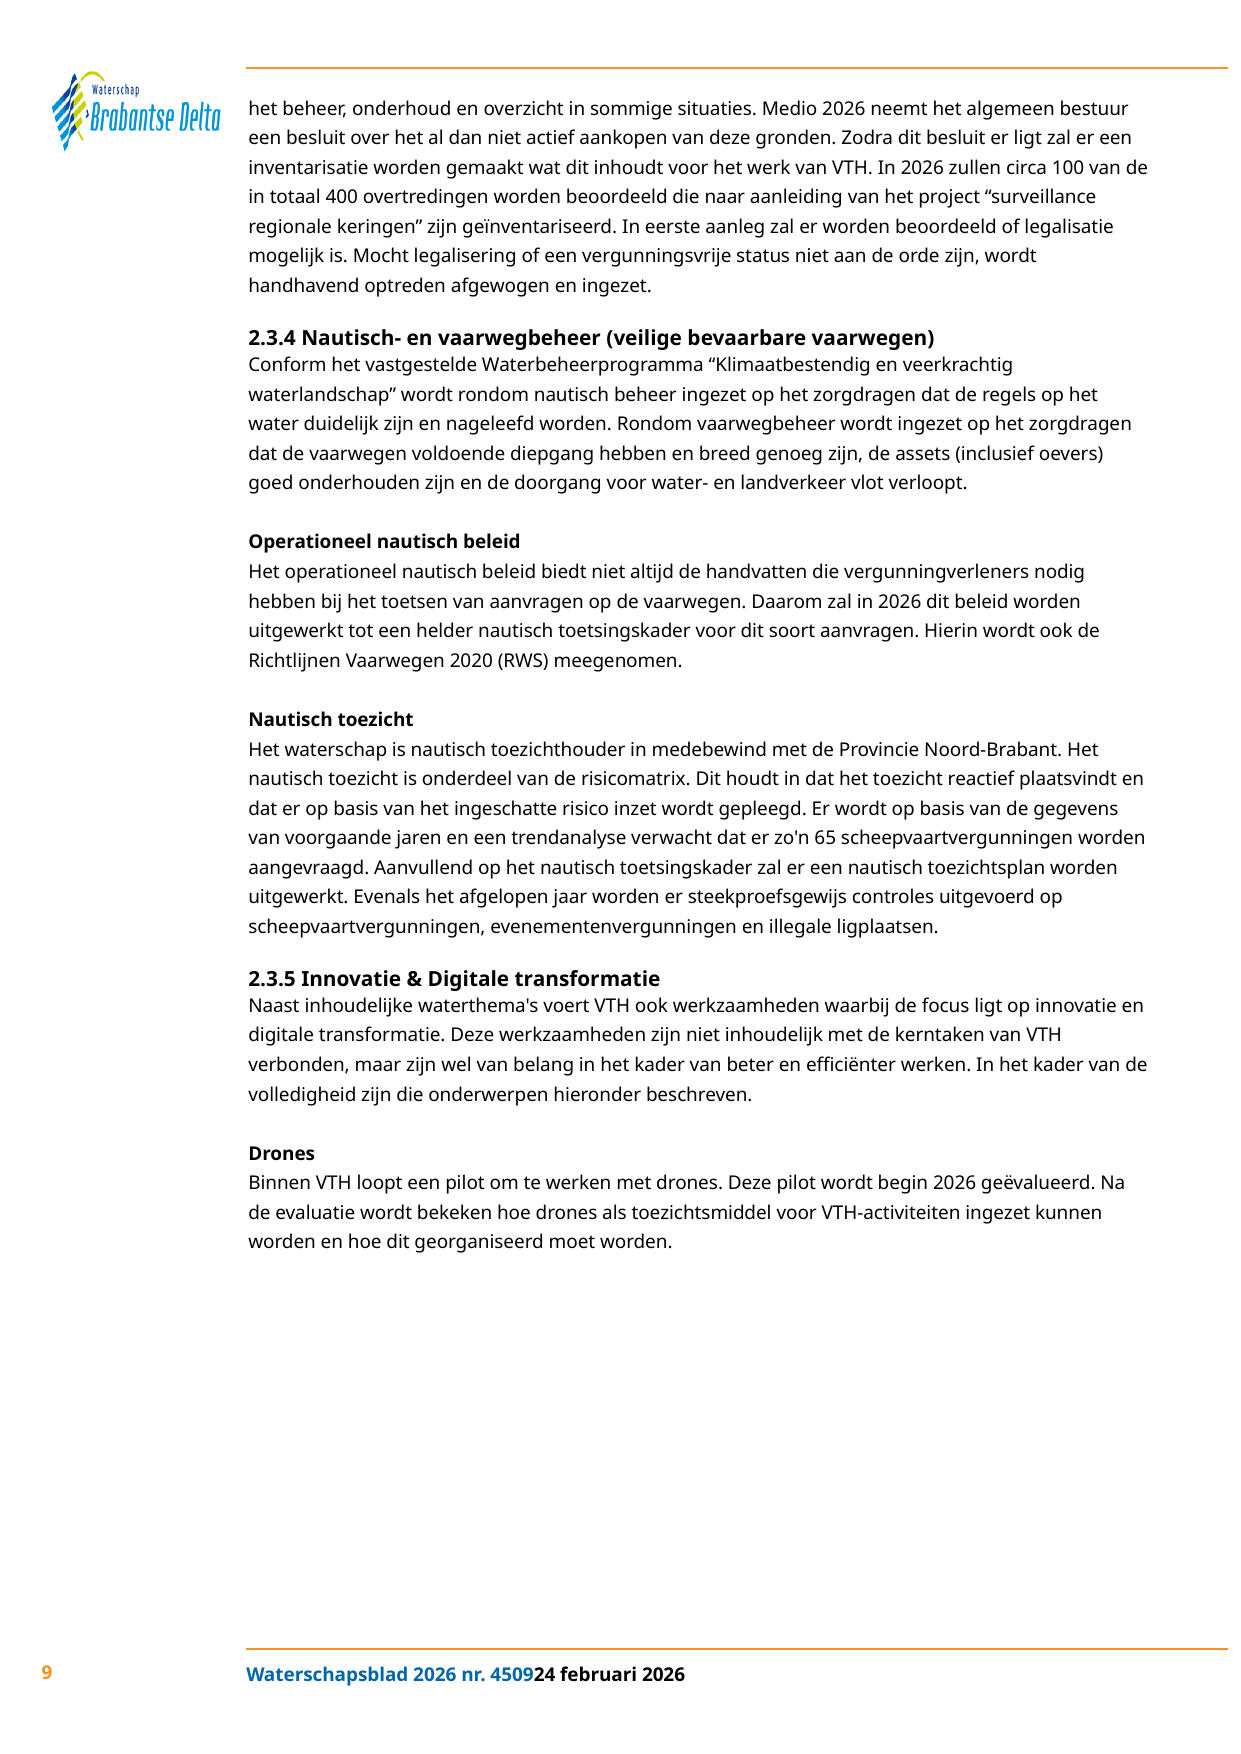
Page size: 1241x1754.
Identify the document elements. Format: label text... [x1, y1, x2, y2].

text 2.3.5 Innovatie & Digitale transformatie [248, 964, 1152, 992]
text Drones [248, 1140, 1152, 1166]
text Binnen VTH loopt een pilot om te werken met drones. Deze pilot wordt begin 2026 geëvalueerd. Na de evaluatie wordt bekeken hoe drones als toezichtsmiddel voor VTH-activiteiten ingezet kunnen worden en hoe dit georganiseerd moet worden. [248, 1169, 1152, 1254]
text 2.3.4 Nautisch- en vaarwegbeheer (veilige bevaarbare vaarwegen) [248, 323, 1152, 351]
text Het waterschap is nautisch toezichthouder in medebewind met de Provincie Noord-Brabant. Het nautisch toezicht is onderdeel van de risicomatrix. Dit houdt in dat het toezicht reactief plaatsvindt en dat er op basis van het ingeschatte risico inzet wordt gepleegd. Er wordt op basis van de gegevens van voorgaande jaren en een trendanalyse verwacht dat er zo'n 65 scheepvaartvergunningen worden aangevraagd. Aanvullend op het nautisch toetsingskader zal er een nautisch toezichtsplan worden uitgewerkt. Evenals het afgelopen jaar worden er steekproefsgewijs controles uitgevoerd op scheepvaartvergunningen, evenementenvergunningen en illegale ligplaatsen. [248, 736, 1152, 939]
text Nautisch toezicht [248, 706, 1152, 732]
text Conform het vastgestelde Waterbeheerprogramma “Klimaatbestendig en veerkrachtig waterlandschap” wordt rondom nautisch beheer ingezet op het zorgdragen dat de regels op het water duidelijk zijn en nageleefd worden. Rondom vaarwegbeheer wordt ingezet op het zorgdragen dat de vaarwegen voldoende diepgang hebben en breed genoeg zijn, de assets (inclusief oevers) goed onderhouden zijn en de doorgang voor water- en landverkeer vlot verloopt. [248, 351, 1152, 495]
text Operationeel nautisch beleid [248, 529, 1152, 554]
text Naast inhoudelijke waterthema's voert VTH ook werkzaamheden waarbij de focus ligt op innovatie en digitale transformatie. Deze werkzaamheden zijn niet inhoudelijk met de kerntaken van VTH verbonden, maar zijn wel van belang in het kader van beter en efficiënter werken. In het kader van de volledigheid zijn die onderwerpen hieronder beschreven. [248, 992, 1152, 1107]
picture [41, 47, 231, 172]
text het beheer, onderhoud en overzicht in sommige situaties. Medio 2026 neemt het algemeen bestuur een besluit over het al dan niet actief aankopen van deze gronden. Zodra dit besluit er ligt zal er een inventarisatie worden gemaakt wat dit inhoudt voor het werk van VTH. In 2026 zullen circa 100 van de in totaal 400 overtredingen worden beoordeeld die naar aanleiding van het project “surveillance regionale keringen” zijn geïnventariseerd. In eerste aanleg zal er worden beoordeeld of legalisatie mogelijk is. Mocht legalisering of een vergunningsvrije status niet aan de orde zijn, wordt handhavend optreden afgewogen en ingezet. [248, 95, 1152, 298]
text Het operationeel nautisch beleid biedt niet altijd de handvatten die vergunningverleners nodig hebben bij het toetsen van aanvragen op de vaarwegen. Daarom zal in 2026 dit beleid worden uitgewerkt tot een helder nautisch toetsingskader voor dit soort aanvragen. Hierin wordt ook de Richtlijnen Vaarwegen 2020 (RWS) meegenomen. [248, 558, 1152, 673]
